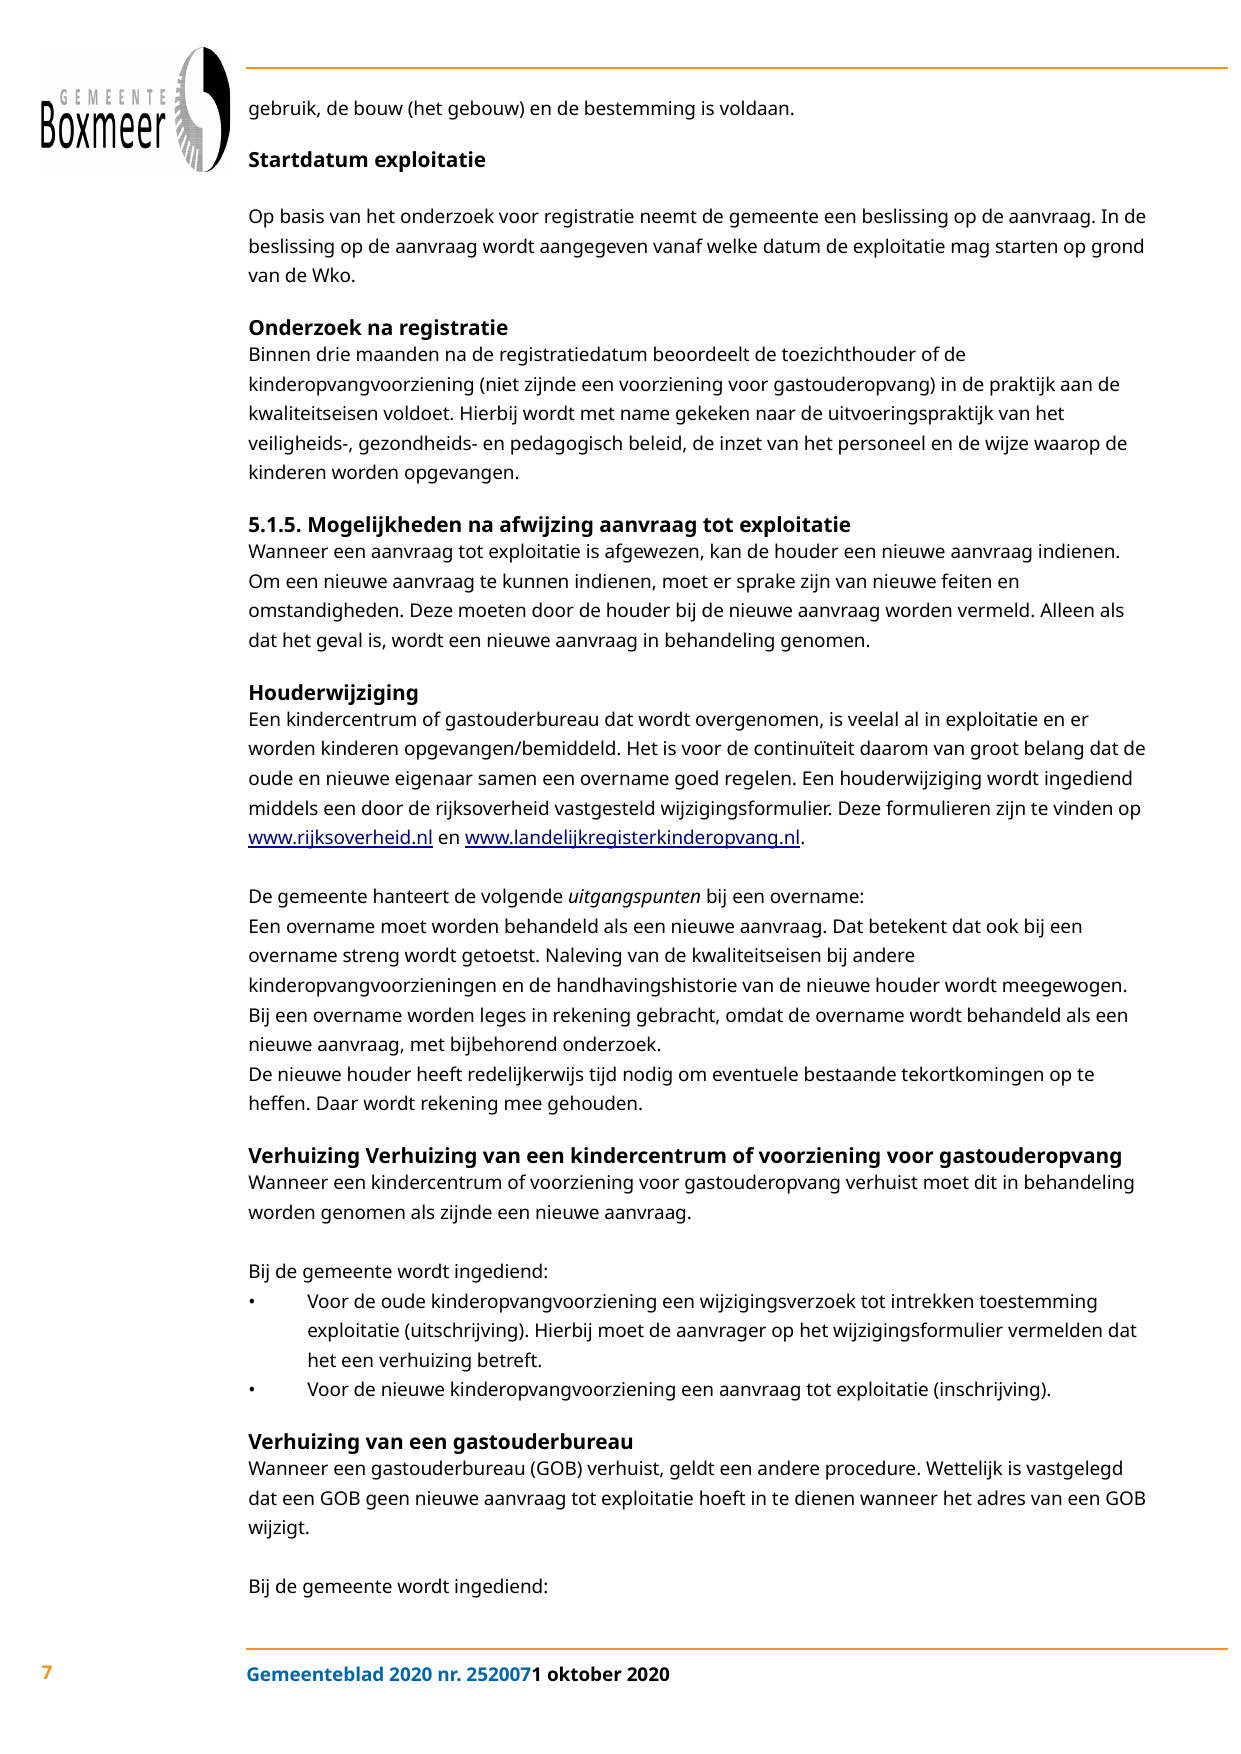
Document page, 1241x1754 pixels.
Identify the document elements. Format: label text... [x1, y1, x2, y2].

text Een overname moet worden behandeld als een nieuwe aanvraag. Dat betekent dat ook bij een overname streng wordt getoetst. Naleving van de kwaliteitseisen bij andere kinderopvangvoorzieningen en de handhavingshistorie van de nieuwe houder wordt meegewogen. [248, 913, 1152, 998]
text Een kindercentrum of gastouderbureau dat wordt overgenomen, is veelal al in exploitatie en er worden kinderen opgevangen/bemiddeld. Het is voor de continuïteit daarom van groot belang dat de oude en nieuwe eigenaar samen een overname goed regelen. Een houderwijziging wordt ingediend middels een door de rijksoverheid vastgesteld wijzigingsformulier. Deze formulieren zijn te vinden op www.rijksoverheid.nl en www.landelijkregisterkinderopvang.nl. [248, 706, 1152, 850]
text Bij een overname worden leges in rekening gebracht, omdat de overname wordt behandeld als een nieuwe aanvraag, met bijbehorend onderzoek. [248, 1002, 1152, 1057]
list Voor de oude kinderopvangvoorziening een wijzigingsverzoek tot intrekken toestemming exploitatie (uitschrijving). Hierbij moet de aanvrager op het wijzigingsformulier vermelden dat het een verhuizing betreft. [248, 1288, 1152, 1373]
text 5.1.5. Mogelijkheden na afwijzing aanvraag tot exploitatie [248, 510, 1152, 538]
text Startdatum exploitatie [248, 145, 1152, 174]
list Voor de nieuwe kinderopvangvoorziening een aanvraag tot exploitatie (inschrijving). [248, 1377, 1152, 1402]
text Bij de gemeente wordt ingediend: [248, 1258, 1152, 1284]
picture [41, 47, 231, 172]
text Wanneer een gastouderbureau (GOB) verhuist, geldt een andere procedure. Wettelijk is vastgelegd dat een GOB geen nieuwe aanvraag tot exploitatie hoeft in te dienen wanneer het adres van een GOB wijzigt. [248, 1455, 1152, 1540]
text De gemeente hanteert de volgende uitgangspunten bij een overname: [248, 883, 1152, 909]
text Op basis van het onderzoek voor registratie neemt de gemeente een beslissing op de aanvraag. In de beslissing op de aanvraag wordt aangegeven vanaf welke datum de exploitatie mag starten op grond van de Wko. [248, 203, 1152, 288]
text Verhuizing Verhuizing van een kindercentrum of voorziening voor gastouderopvang [248, 1141, 1152, 1169]
text Onderzoek na registratie [248, 313, 1152, 341]
text Houderwijziging [248, 678, 1152, 706]
text gebruik, de bouw (het gebouw) en de bestemming is voldaan. [248, 95, 1152, 121]
text Wanneer een kindercentrum of voorziening voor gastouderopvang verhuist moet dit in behandeling worden genomen als zijnde een nieuwe aanvraag. [248, 1169, 1152, 1225]
text De nieuwe houder heeft redelijkerwijs tijd nodig om eventuele bestaande tekortkomingen op te heffen. Daar wordt rekening mee gehouden. [248, 1061, 1152, 1116]
text Bij de gemeente wordt ingediend: [248, 1574, 1152, 1599]
text Wanneer een aanvraag tot exploitatie is afgewezen, kan de houder een nieuwe aanvraag indienen. Om een nieuwe aanvraag te kunnen indienen, moet er sprake zijn van nieuwe feiten en omstandigheden. Deze moeten door de houder bij de nieuwe aanvraag worden vermeld. Alleen als dat het geval is, wordt een nieuwe aanvraag in behandeling genomen. [248, 538, 1152, 653]
text Verhuizing van een gastouderbureau [248, 1427, 1152, 1455]
text Binnen drie maanden na de registratiedatum beoordeelt de toezichthouder of de kinderopvangvoorziening (niet zijnde een voorziening voor gastouderopvang) in de praktijk aan de kwaliteitseisen voldoet. Hierbij wordt met name gekeken naar de uitvoeringspraktijk van het veiligheids-, gezondheids- en pedagogisch beleid, de inzet van het personeel en de wijze waarop de kinderen worden opgevangen. [248, 341, 1152, 485]
